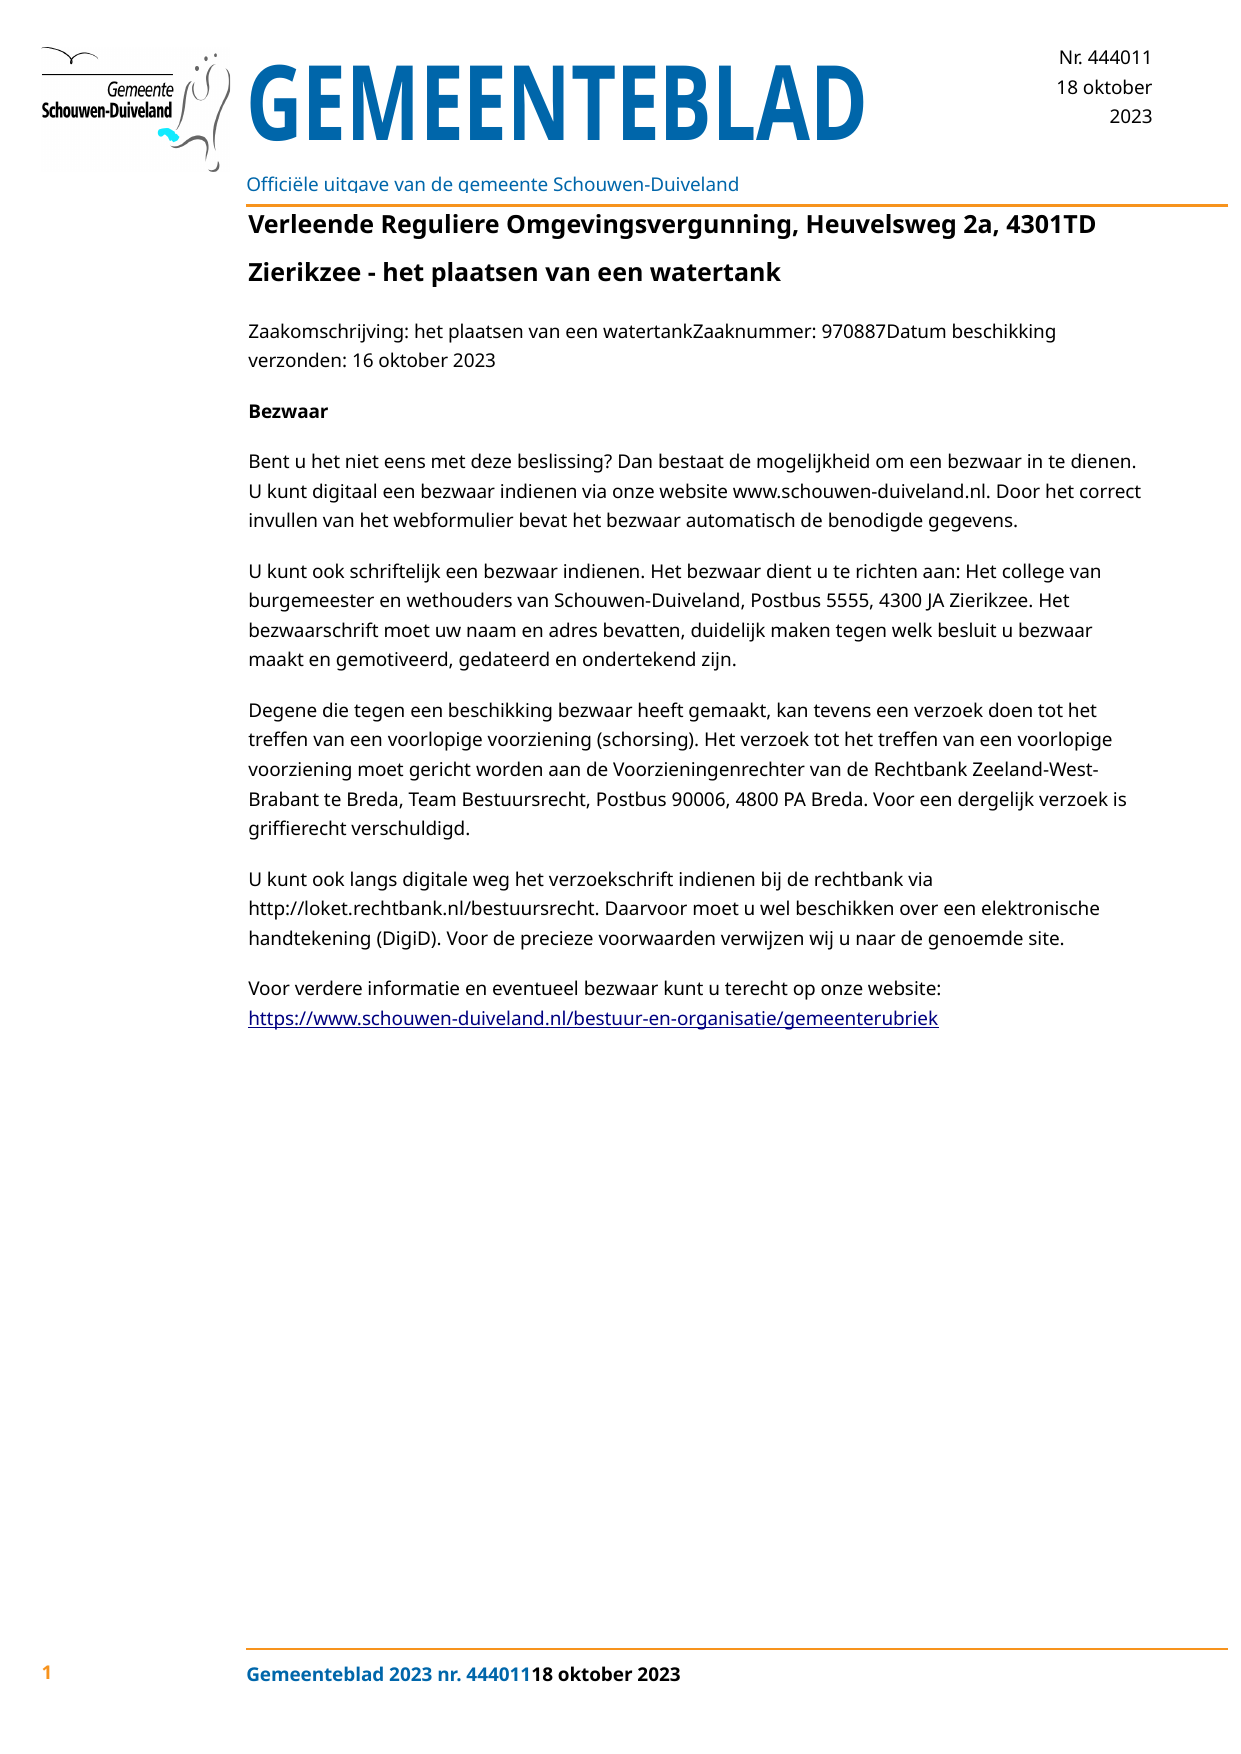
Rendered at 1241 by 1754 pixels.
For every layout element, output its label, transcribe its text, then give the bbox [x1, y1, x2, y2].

text U kunt ook schriftelijk een bezwaar indienen. Het bezwaar dient u te richten aan: Het college van burgemeester en wethouders van Schouwen-Duiveland, Postbus 5555, 4300 JA Zierikzee. Het bezwaarschrift moet uw naam en adres bevatten, duidelijk maken tegen welk besluit u bezwaar maakt en gemotiveerd, gedateerd en ondertekend zijn. [248, 558, 1152, 672]
text Degene die tegen een beschikking bezwaar heeft gemaakt, kan tevens een verzoek doen tot het treffen van een voorlopige voorziening (schorsing). Het verzoek tot het treffen van een voorlopige voorziening moet gericht worden aan de Voorzieningenrechter van de Rechtbank Zeeland-West-Brabant te Breda, Team Bestuursrecht, Postbus 90006, 4800 PA Breda. Voor een dergelijk verzoek is griffierecht verschuldigd. [248, 697, 1152, 841]
text Verleende Reguliere Omgevingsvergunning, Heuvelsweg 2a, 4301TD Zierikzee - het plaatsen van een watertank [248, 207, 1152, 288]
text U kunt ook langs digitale weg het verzoekschrift indienen bij de rechtbank via http://loket.rechtbank.nl/bestuursrecht. Daarvoor moet u wel beschikken over een elektronische handtekening (DigiD). Voor de precieze voorwaarden verwijzen wij u naar de genoemde site. [248, 866, 1152, 951]
text Zaakomschrijving: het plaatsen van een watertankZaaknummer: 970887Datum beschikking verzonden: 16 oktober 2023 [248, 318, 1152, 373]
picture [41, 47, 231, 172]
text Voor verdere informatie en eventueel bezwaar kunt u terecht op onze website: https://www.schouwen-duiveland.nl/bestuur-en-organisatie/gemeenterubriek [248, 975, 1152, 1031]
text Bezwaar [248, 398, 1152, 424]
text Bent u het niet eens met deze beslissing? Dan bestaat de mogelijkheid om een bezwaar in te dienen. U kunt digitaal een bezwaar indienen via onze website www.schouwen-duiveland.nl. Door het correct invullen van het webformulier bevat het bezwaar automatisch de benodigde gegevens. [248, 448, 1152, 533]
